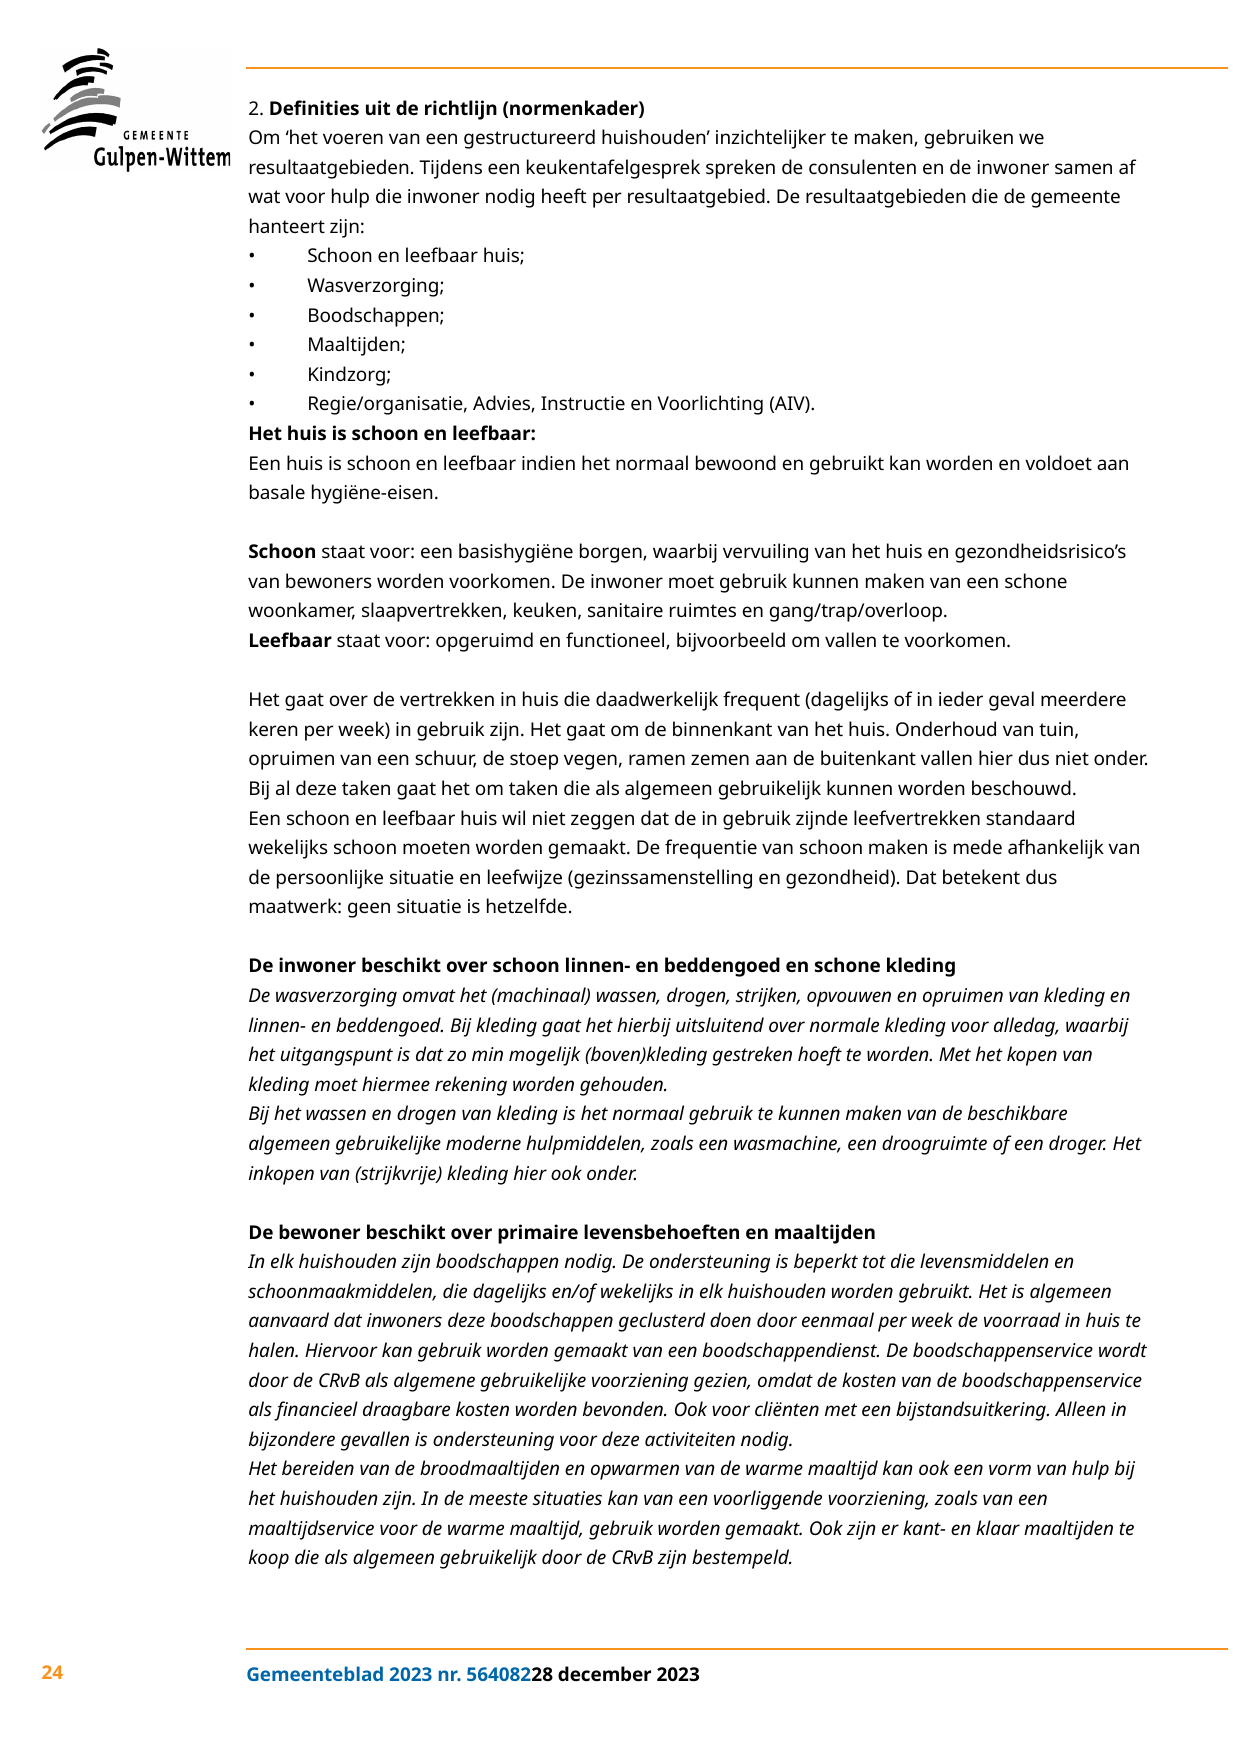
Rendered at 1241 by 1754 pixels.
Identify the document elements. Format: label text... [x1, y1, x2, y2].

text Een schoon en leefbaar huis wil niet zeggen dat de in gebruik zijnde leefvertrekken standaard wekelijks schoon moeten worden gemaakt. De frequentie van schoon maken is mede afhankelijk van de persoonlijke situatie en leefwijze (gezinssamenstelling en gezondheid). Dat betekent dus maatwerk: geen situatie is hetzelfde. [248, 805, 1152, 919]
text Bij het wassen en drogen van kleding is het normaal gebruik te kunnen maken van de beschikbare algemeen gebruikelijke moderne hulpmiddelen, zoals een wasmachine, een droogruimte of een droger. Het inkopen van (strijkvrije) kleding hier ook onder. [248, 1101, 1152, 1186]
text 2. Definities uit de richtlijn (normenkader) [248, 95, 1152, 121]
list Schoon en leefbaar huis; [248, 243, 1152, 268]
text Het bereiden van de broodmaaltijden en opwarmen van de warme maaltijd kan ook een vorm van hulp bij het huishouden zijn. In de meeste situaties kan van een voorliggende voorziening, zoals van een maaltijdservice voor de warme maaltijd, gebruik worden gemaakt. Ook zijn er kant- en klaar maaltijden te koop die als algemeen gebruikelijk door de CRvB zijn bestempeld. [248, 1456, 1152, 1570]
picture [41, 47, 231, 172]
list Boodschappen; [248, 302, 1152, 328]
text De inwoner beschikt over schoon linnen- en beddengoed en schone kleding [248, 953, 1152, 978]
text De bewoner beschikt over primaire levensbehoeften en maaltijden [248, 1219, 1152, 1245]
text Het gaat over de vertrekken in huis die daadwerkelijk frequent (dagelijks of in ieder geval meerdere keren per week) in gebruik zijn. Het gaat om de binnenkant van het huis. Onderhoud van tuin, opruimen van een schuur, de stoep vegen, ramen zemen aan de buitenkant vallen hier dus niet onder. Bij al deze taken gaat het om taken die als algemeen gebruikelijk kunnen worden beschouwd. [248, 686, 1152, 801]
list Kindzorg; [248, 361, 1152, 387]
list Regie/organisatie, Advies, Instructie en Voorlichting (AIV). [248, 391, 1152, 416]
text Om ‘het voeren van een gestructureerd huishouden’ inzichtelijker te maken, gebruiken we resultaatgebieden. Tijdens een keukentafelgesprek spreken de consulenten en de inwoner samen af wat voor hulp die inwoner nodig heeft per resultaatgebied. De resultaatgebieden die de gemeente hanteert zijn: [248, 124, 1152, 239]
list Wasverzorging; [248, 272, 1152, 298]
text Een huis is schoon en leefbaar indien het normaal bewoond en gebruikt kan worden en voldoet aan basale hygiëne-eisen. [248, 450, 1152, 505]
text Leefbaar staat voor: opgeruimd en functioneel, bijvoorbeeld om vallen te voorkomen. [248, 627, 1152, 653]
text Schoon staat voor: een basishygiëne borgen, waarbij vervuiling van het huis en gezondheidsrisico’s van bewoners worden voorkomen. De inwoner moet gebruik kunnen maken van een schone woonkamer, slaapvertrekken, keuken, sanitaire ruimtes en gang/trap/overloop. [248, 538, 1152, 623]
text In elk huishouden zijn boodschappen nodig. De ondersteuning is beperkt tot die levensmiddelen en schoonmaakmiddelen, die dagelijks en/of wekelijks in elk huishouden worden gebruikt. Het is algemeen aanvaard dat inwoners deze boodschappen geclusterd doen door eenmaal per week de voorraad in huis te halen. Hiervoor kan gebruik worden gemaakt van een boodschappendienst. De boodschappenservice wordt door de CRvB als algemene gebruikelijke voorziening gezien, omdat de kosten van de boodschappenservice als financieel draagbare kosten worden bevonden. Ook voor cliënten met een bijstandsuitkering. Alleen in bijzondere gevallen is ondersteuning voor deze activiteiten nodig. [248, 1248, 1152, 1452]
list Maaltijden; [248, 331, 1152, 357]
text De wasverzorging omvat het (machinaal) wassen, drogen, strijken, opvouwen en opruimen van kleding en linnen- en beddengoed. Bij kleding gaat het hierbij uitsluitend over normale kleding voor alledag, waarbij het uitgangspunt is dat zo min mogelijk (boven)kleding gestreken hoeft te worden. Met het kopen van kleding moet hiermee rekening worden gehouden. [248, 982, 1152, 1097]
text Het huis is schoon en leefbaar: [248, 420, 1152, 446]
